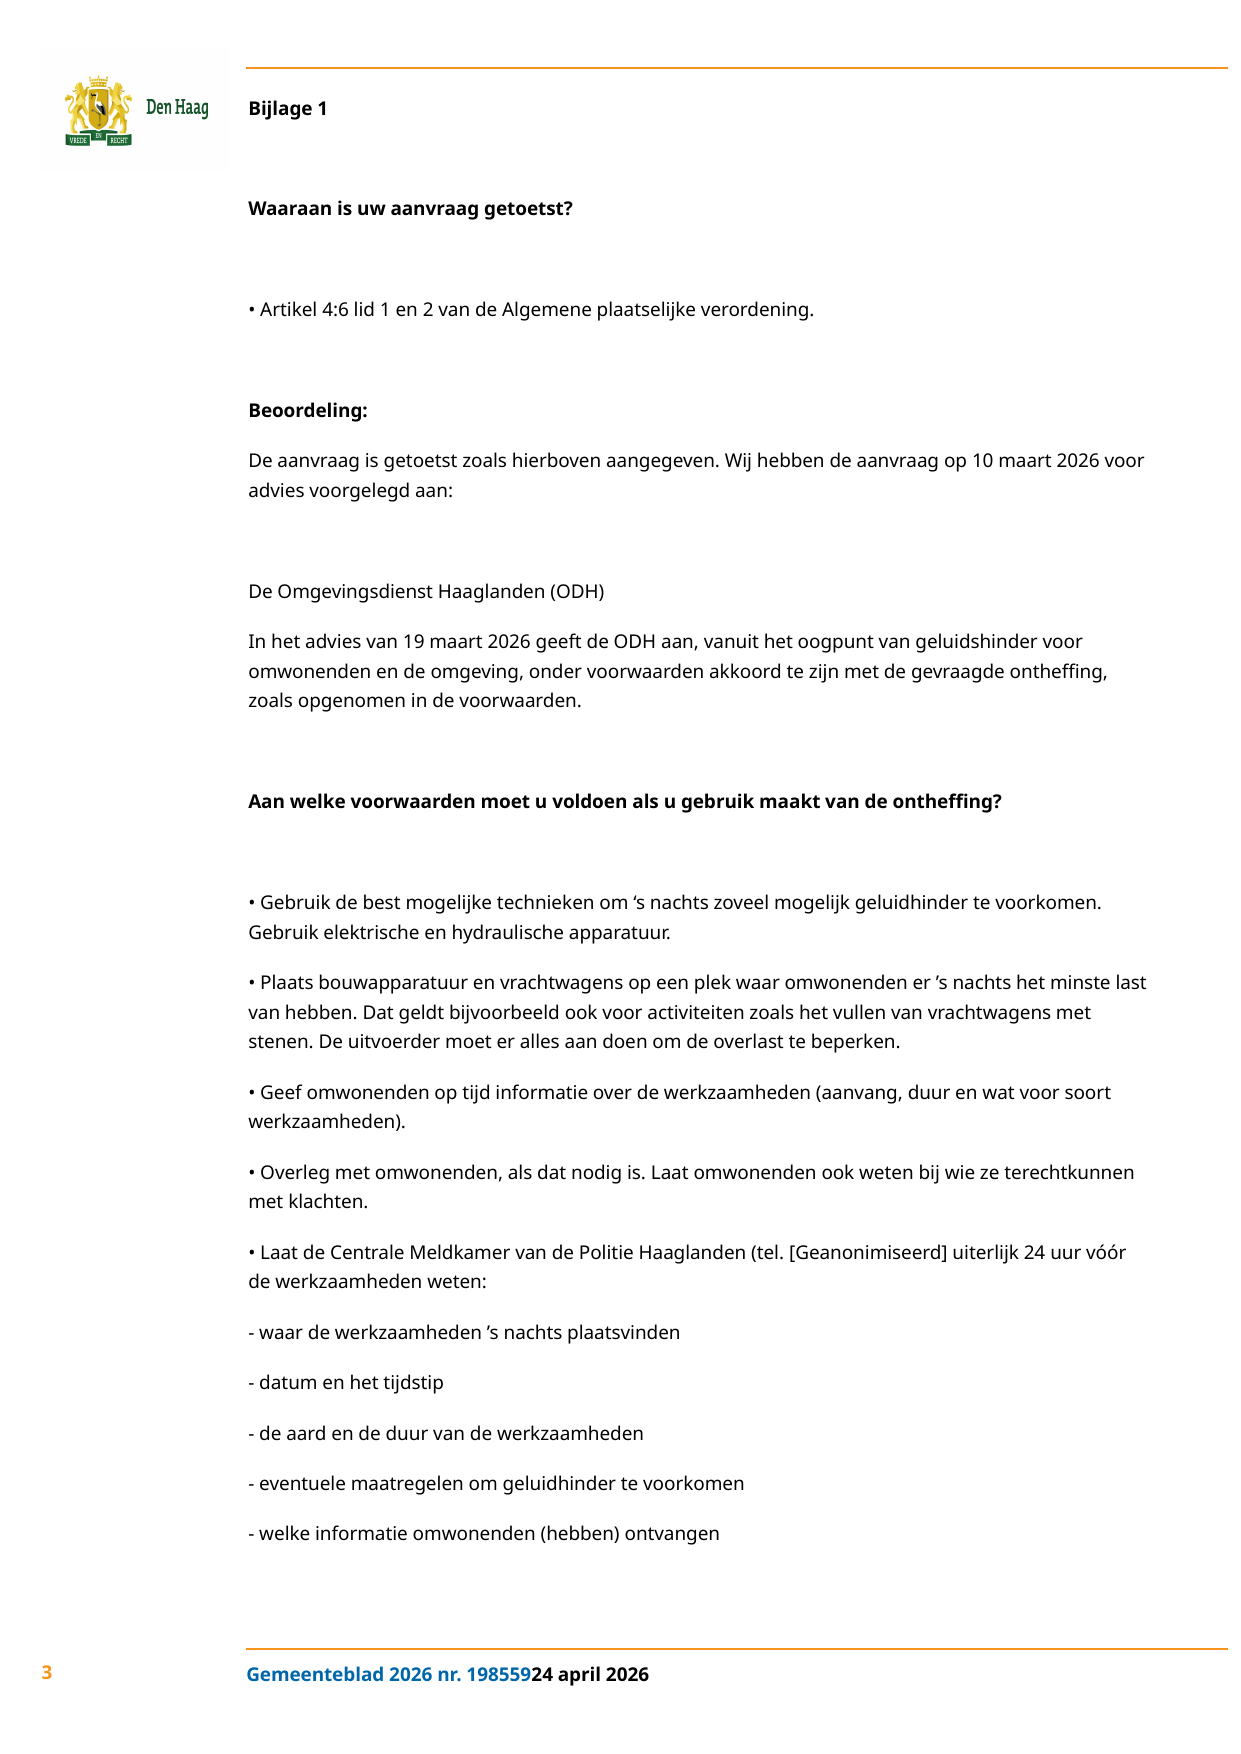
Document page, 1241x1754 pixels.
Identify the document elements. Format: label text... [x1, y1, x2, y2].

text • Geef omwonenden op tijd informatie over de werkzaamheden (aanvang, duur en wat voor soort werkzaamheden). [248, 1079, 1152, 1134]
text - welke informatie omwonenden (hebben) ontvangen [248, 1521, 1152, 1546]
text • Plaats bouwapparatuur en vrachtwagens op een plek waar omwonenden er ’s nachts het minste last van hebben. Dat geldt bijvoorbeeld ook voor activiteiten zoals het vullen van vrachtwagens met stenen. De uitvoerder moet er alles aan doen om de overlast te beperken. [248, 969, 1152, 1054]
text De aanvraag is getoetst zoals hierboven aangegeven. Wij hebben de aanvraag op 10 maart 2026 voor advies voorgelegd aan: [248, 448, 1152, 503]
text - datum en het tijdstip [248, 1369, 1152, 1395]
text In het advies van 19 maart 2026 geeft de ODH aan, vanuit het oogpunt van geluidshinder voor omwonenden en de omgeving, onder voorwaarden akkoord te zijn met de gevraagde ontheffing, zoals opgenomen in de voorwaarden. [248, 628, 1152, 713]
text • Artikel 4:6 lid 1 en 2 van de Algemene plaatselijke verordening. [248, 296, 1152, 322]
text • Overleg met omwonenden, als dat nodig is. Laat omwonenden ook weten bij wie ze terechtkunnen met klachten. [248, 1159, 1152, 1214]
text Bijlage 1 [248, 95, 1152, 121]
text • Gebruik de best mogelijke technieken om ‘s nachts zoveel mogelijk geluidhinder te voorkomen. Gebruik elektrische en hydraulische apparatuur. [248, 889, 1152, 945]
text - waar de werkzaamheden ’s nachts plaatsvinden [248, 1319, 1152, 1345]
text Aan welke voorwaarden moet u voldoen als u gebruik maakt van de ontheffing? [248, 788, 1152, 814]
text Beoordeling: [248, 397, 1152, 423]
text Waaraan is uw aanvraag getoetst? [248, 196, 1152, 221]
text De Omgevingsdienst Haaglanden (ODH) [248, 578, 1152, 604]
text - eventuele maatregelen om geluidhinder te voorkomen [248, 1470, 1152, 1496]
text - de aard en de duur van de werkzaamheden [248, 1420, 1152, 1446]
picture [41, 47, 231, 172]
text • Laat de Centrale Meldkamer van de Politie Haaglanden (tel. [Geanonimiseerd] uiterlijk 24 uur vóór de werkzaamheden weten: [248, 1239, 1152, 1294]
